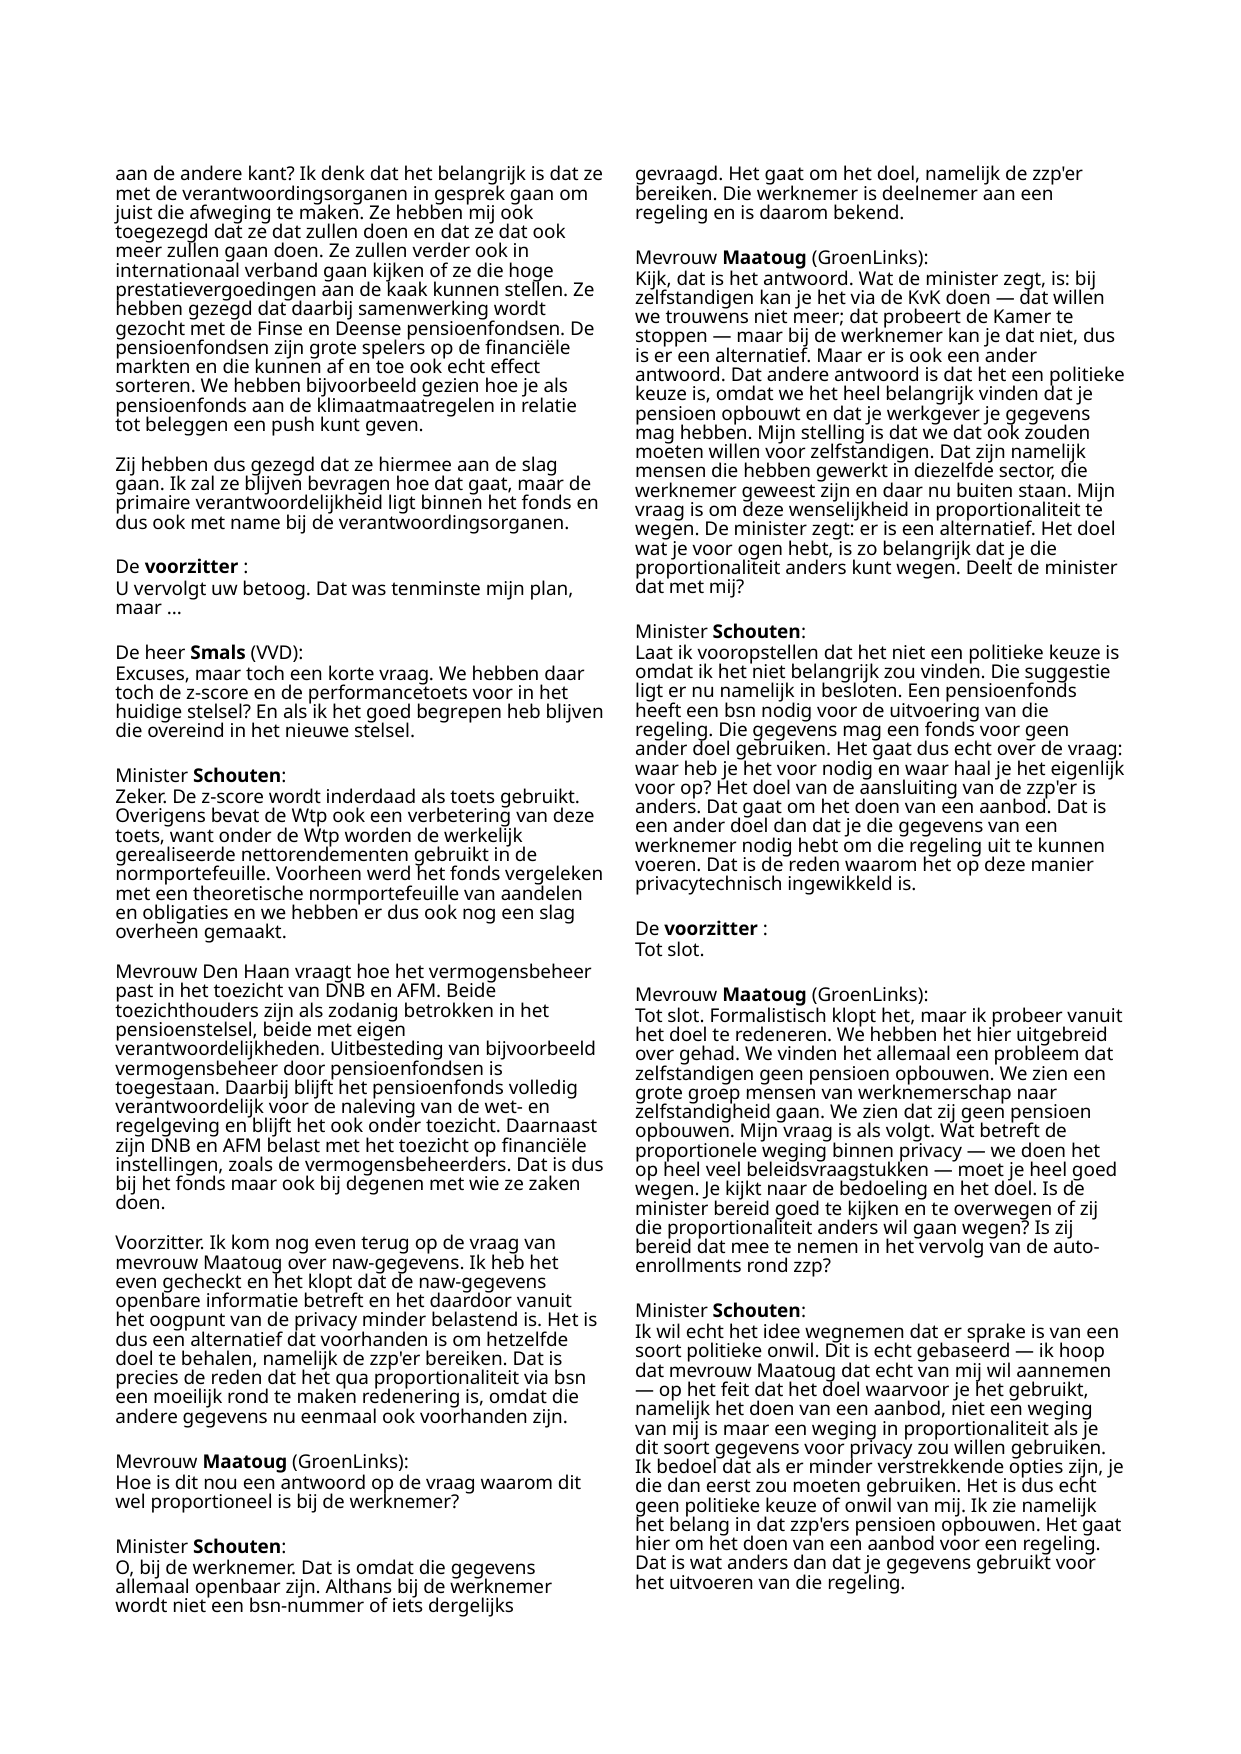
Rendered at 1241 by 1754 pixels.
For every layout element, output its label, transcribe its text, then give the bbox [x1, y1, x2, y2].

text O, bij de werknemer. Dat is omdat die gegevens allemaal openbaar zijn. Althans bij de werknemer wordt niet een bsn-nummer of iets dergelijks [115, 1559, 605, 1617]
text Mevrouw Maatoug (GroenLinks): [635, 244, 1125, 270]
text aan de andere kant? Ik denk dat het belangrijk is dat ze met de verantwoordingsorganen in gesprek gaan om juist die afweging te maken. Ze hebben mij ook toegezegd dat ze dat zullen doen en dat ze dat ook meer zullen gaan doen. Ze zullen verder ook in internationaal verband gaan kijken of ze die hoge prestatievergoedingen aan de kaak kunnen stellen. Ze hebben gezegd dat daarbij samenwerking wordt gezocht met de Finse en Deense pensioenfondsen. De pensioenfondsen zijn grote spelers op de financiële markten en die kunnen af en toe ook echt effect sorteren. We hebben bijvoorbeeld gezien hoe je als pensioenfonds aan de klimaatmaatregelen in relatie tot beleggen een push kunt geven. [115, 165, 605, 435]
text Ik wil echt het idee wegnemen dat er sprake is van een soort politieke onwil. Dit is echt gebaseerd — ik hoop dat mevrouw Maatoug dat echt van mij wil aannemen — op het feit dat het doel waarvoor je het gebruikt, namelijk het doen van een aanbod, niet een weging van mij is maar een weging in proportionaliteit als je dit soort gegevens voor privacy zou willen gebruiken. Ik bedoel dat als er minder verstrekkende opties zijn, je die dan eerst zou moeten gebruiken. Het is dus echt geen politieke keuze of onwil van mij. Ik zie namelijk het belang in dat zzp'ers pensioen opbouwen. Het gaat hier om het doen van een aanbod voor een regeling. Dat is wat anders dan dat je gegevens gebruikt voor het uitvoeren van die regeling. [635, 1323, 1125, 1593]
text Voorzitter. Ik kom nog even terug op de vraag van mevrouw Maatoug over naw-gegevens. Ik heb het even gecheckt en het klopt dat de naw-gegevens openbare informatie betreft en het daardoor vanuit het oogpunt van de privacy minder belastend is. Het is dus een alternatief dat voorhanden is om hetzelfde doel te behalen, namelijk de zzp'er bereiken. Dat is precies de reden dat het qua proportionaliteit via bsn een moeilijk rond te maken redenering is, omdat die andere gegevens nu eenmaal ook voorhanden zijn. [115, 1234, 605, 1427]
text De heer Smals (VVD): [115, 639, 605, 664]
text Zeker. De z-score wordt inderdaad als toets gebruikt. Overigens bevat de Wtp ook een verbetering van deze toets, want onder de Wtp worden de werkelijk gerealiseerde nettorendementen gebruikt in de normportefeuille. Voorheen werd het fonds vergeleken met een theoretische normportefeuille van aandelen en obligaties en we hebben er dus ook nog een slag overheen gemaakt. [115, 788, 605, 942]
text Mevrouw Maatoug (GroenLinks): [635, 981, 1125, 1007]
text Mevrouw Den Haan vraagt hoe het vermogensbeheer past in het toezicht van DNB en AFM. Beide toezichthouders zijn als zodanig betrokken in het pensioenstelsel, beide met eigen verantwoordelijkheden. Uitbesteding van bijvoorbeeld vermogensbeheer door pensioenfondsen is toegestaan. Daarbij blijft het pensioenfonds volledig verantwoordelijk voor de naleving van de wet- en regelgeving en blijft het ook onder toezicht. Daarnaast zijn DNB en AFM belast met het toezicht op financiële instellingen, zoals de vermogensbeheerders. Dat is dus bij het fonds maar ook bij degenen met wie ze zaken doen. [115, 963, 605, 1214]
text Minister Schouten: [635, 1297, 1125, 1323]
text Laat ik vooropstellen dat het niet een politieke keuze is omdat ik het niet belangrijk zou vinden. Die suggestie ligt er nu namelijk in besloten. Een pensioenfonds heeft een bsn nodig voor de uitvoering van die regeling. Die gegevens mag een fonds voor geen ander doel gebruiken. Het gaat dus echt over de vraag: waar heb je het voor nodig en waar haal je het eigenlijk voor op? Het doel van de aansluiting van de zzp'er is anders. Dat gaat om het doen van een aanbod. Dat is een ander doel dan dat je die gegevens van een werknemer nodig hebt om die regeling uit te kunnen voeren. Dat is de reden waarom het op deze manier privacytechnisch ingewikkeld is. [635, 644, 1125, 894]
text U vervolgt uw betoog. Dat was tenminste mijn plan, maar ... [115, 579, 605, 618]
text gevraagd. Het gaat om het doel, namelijk de zzp'er bereiken. Die werknemer is deelnemer aan een regeling en is daarom bekend. [635, 165, 1125, 223]
text Zij hebben dus gezegd dat ze hiermee aan de slag gaan. Ik zal ze blijven bevragen hoe dat gaat, maar de primaire verantwoordelijkheid ligt binnen het fonds en dus ook met name bij de verantwoordingsorganen. [115, 456, 605, 533]
text De voorzitter : [115, 554, 605, 579]
text Minister Schouten: [635, 618, 1125, 644]
text Kijk, dat is het antwoord. Wat de minister zegt, is: bij zelfstandigen kan je het via de KvK doen — dat willen we trouwens niet meer; dat probeert de Kamer te stoppen — maar bij de werknemer kan je dat niet, dus is er een alternatief. Maar er is ook een ander antwoord. Dat andere antwoord is dat het een politieke keuze is, omdat we het heel belangrijk vinden dat je pensioen opbouwt en dat je werkgever je gegevens mag hebben. Mijn stelling is dat we dat ook zouden moeten willen voor zelfstandigen. Dat zijn namelijk mensen die hebben gewerkt in diezelfde sector, die werknemer geweest zijn en daar nu buiten staan. Mijn vraag is om deze wenselijkheid in proportionaliteit te wegen. De minister zegt: er is een alternatief. Het doel wat je voor ogen hebt, is zo belangrijk dat je die proportionaliteit anders kunt wegen. Deelt de minister dat met mij? [635, 270, 1125, 597]
text Minister Schouten: [115, 1533, 605, 1559]
text Excuses, maar toch een korte vraag. We hebben daar toch de z-score en de performancetoets voor in het huidige stelsel? En als ik het goed begrepen heb blijven die overeind in het nieuwe stelsel. [115, 664, 605, 742]
text Tot slot. Formalistisch klopt het, maar ik probeer vanuit het doel te redeneren. We hebben het hier uitgebreid over gehad. We vinden het allemaal een probleem dat zelfstandigen geen pensioen opbouwen. We zien een grote groep mensen van werknemerschap naar zelfstandigheid gaan. We zien dat zij geen pensioen opbouwen. Mijn vraag is als volgt. Wat betreft de proportionele weging binnen privacy — we doen het op heel veel beleidsvraagstukken — moet je heel goed wegen. Je kijkt naar de bedoeling en het doel. Is de minister bereid goed te kijken en te overwegen of zij die proportionaliteit anders wil gaan wegen? Is zij bereid dat mee te nemen in het vervolg van de auto-enrollments rond zzp? [635, 1007, 1125, 1277]
text Tot slot. [635, 941, 1125, 960]
text Hoe is dit nou een antwoord op de vraag waarom dit wel proportioneel is bij de werknemer? [115, 1474, 605, 1512]
text De voorzitter : [635, 915, 1125, 941]
text Mevrouw Maatoug (GroenLinks): [115, 1448, 605, 1474]
text Minister Schouten: [115, 762, 605, 788]
